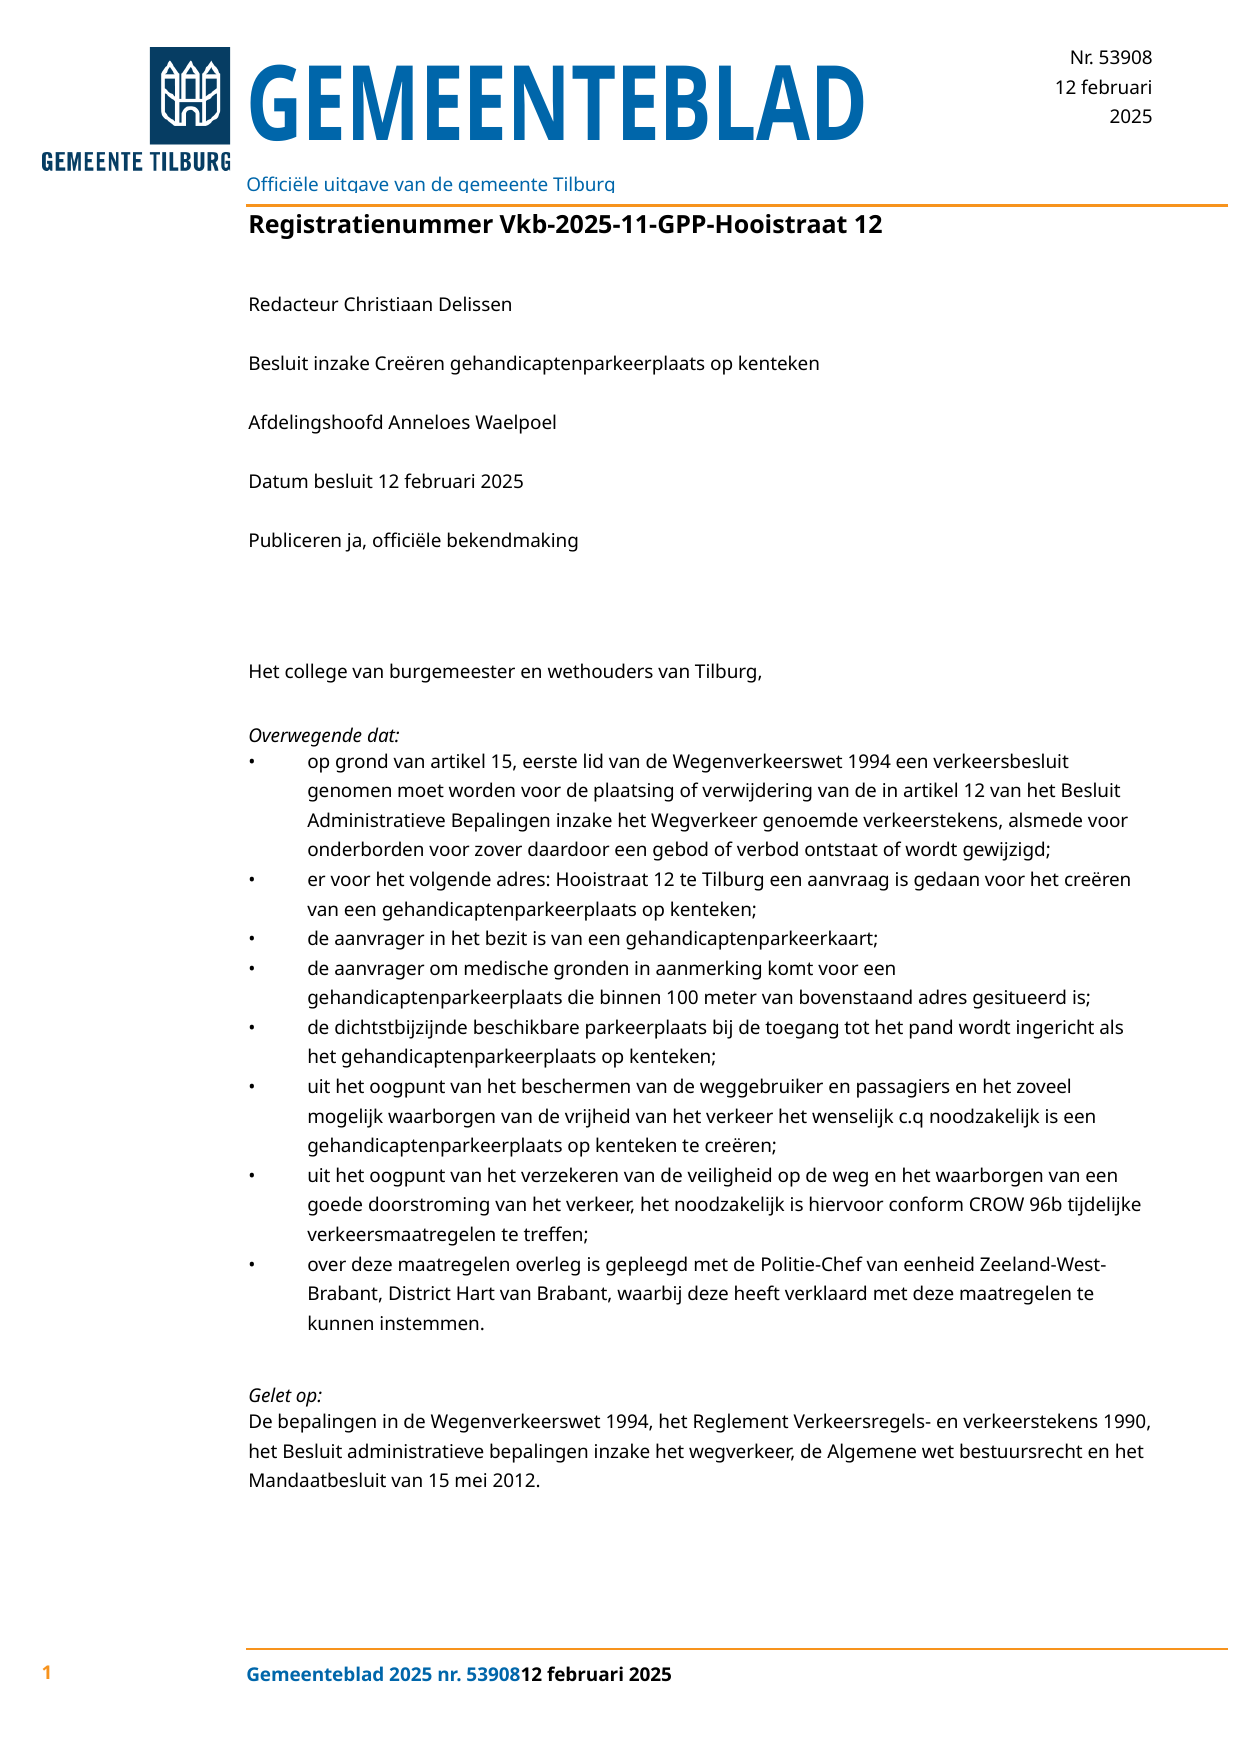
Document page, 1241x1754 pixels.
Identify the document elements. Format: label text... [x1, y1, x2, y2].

text Afdelingshoofd Anneloes Waelpoel [248, 409, 1152, 435]
list uit het oogpunt van het verzekeren van de veiligheid op de weg en het waarborgen van een goede doorstroming van het verkeer, het noodzakelijk is hiervoor conform CROW 96b tijdelijke verkeersmaatregelen te treffen; [248, 1162, 1152, 1247]
text Publiceren ja, officiële bekendmaking [248, 528, 1152, 553]
text De bepalingen in de Wegenverkeerswet 1994, het Reglement Verkeersregels- en verkeerstekens 1990, het Besluit administratieve bepalingen inzake het wegverkeer, de Algemene wet bestuursrecht en het Mandaatbesluit van 15 mei 2012. [248, 1408, 1152, 1493]
list op grond van artikel 15, eerste lid van de Wegenverkeerswet 1994 een verkeersbesluit genomen moet worden voor de plaatsing of verwijdering van de in artikel 12 van het Besluit Administratieve Bepalingen inzake het Wegverkeer genoemde verkeerstekens, alsmede voor onderborden voor zover daardoor een gebod of verbod ontstaat of wordt gewijzigd; [248, 748, 1152, 862]
text Gelet op: [248, 1383, 1152, 1408]
list over deze maatregelen overleg is gepleegd met de Politie-Chef van eenheid Zeeland-West-Brabant, District Hart van Brabant, waarbij deze heeft verklaard met deze maatregelen te kunnen instemmen. [248, 1251, 1152, 1336]
text Besluit inzake Creëren gehandicaptenparkeerplaats op kenteken [248, 350, 1152, 376]
list de aanvrager om medische gronden in aanmerking komt voor een gehandicaptenparkeerplaats die binnen 100 meter van bovenstaand adres gesitueerd is; [248, 955, 1152, 1010]
text Overwegende dat: [248, 722, 1152, 748]
text Het college van burgemeester en wethouders van Tilburg, [248, 658, 1152, 684]
text Datum besluit 12 februari 2025 [248, 468, 1152, 494]
picture [41, 47, 231, 172]
text Redacteur Christiaan Delissen [248, 291, 1152, 317]
list de aanvrager in het bezit is van een gehandicaptenparkeerkaart; [248, 925, 1152, 951]
list de dichtstbijzijnde beschikbare parkeerplaats bij de toegang tot het pand wordt ingericht als het gehandicaptenparkeerplaats op kenteken; [248, 1014, 1152, 1069]
list er voor het volgende adres: Hooistraat 12 te Tilburg een aanvraag is gedaan voor het creëren van een gehandicaptenparkeerplaats op kenteken; [248, 866, 1152, 921]
list uit het oogpunt van het beschermen van de weggebruiker en passagiers en het zoveel mogelijk waarborgen van de vrijheid van het verkeer het wenselijk c.q noodzakelijk is een gehandicaptenparkeerplaats op kenteken te creëren; [248, 1073, 1152, 1158]
text Registratienummer Vkb-2025-11-GPP-Hooistraat 12 [248, 207, 1152, 241]
